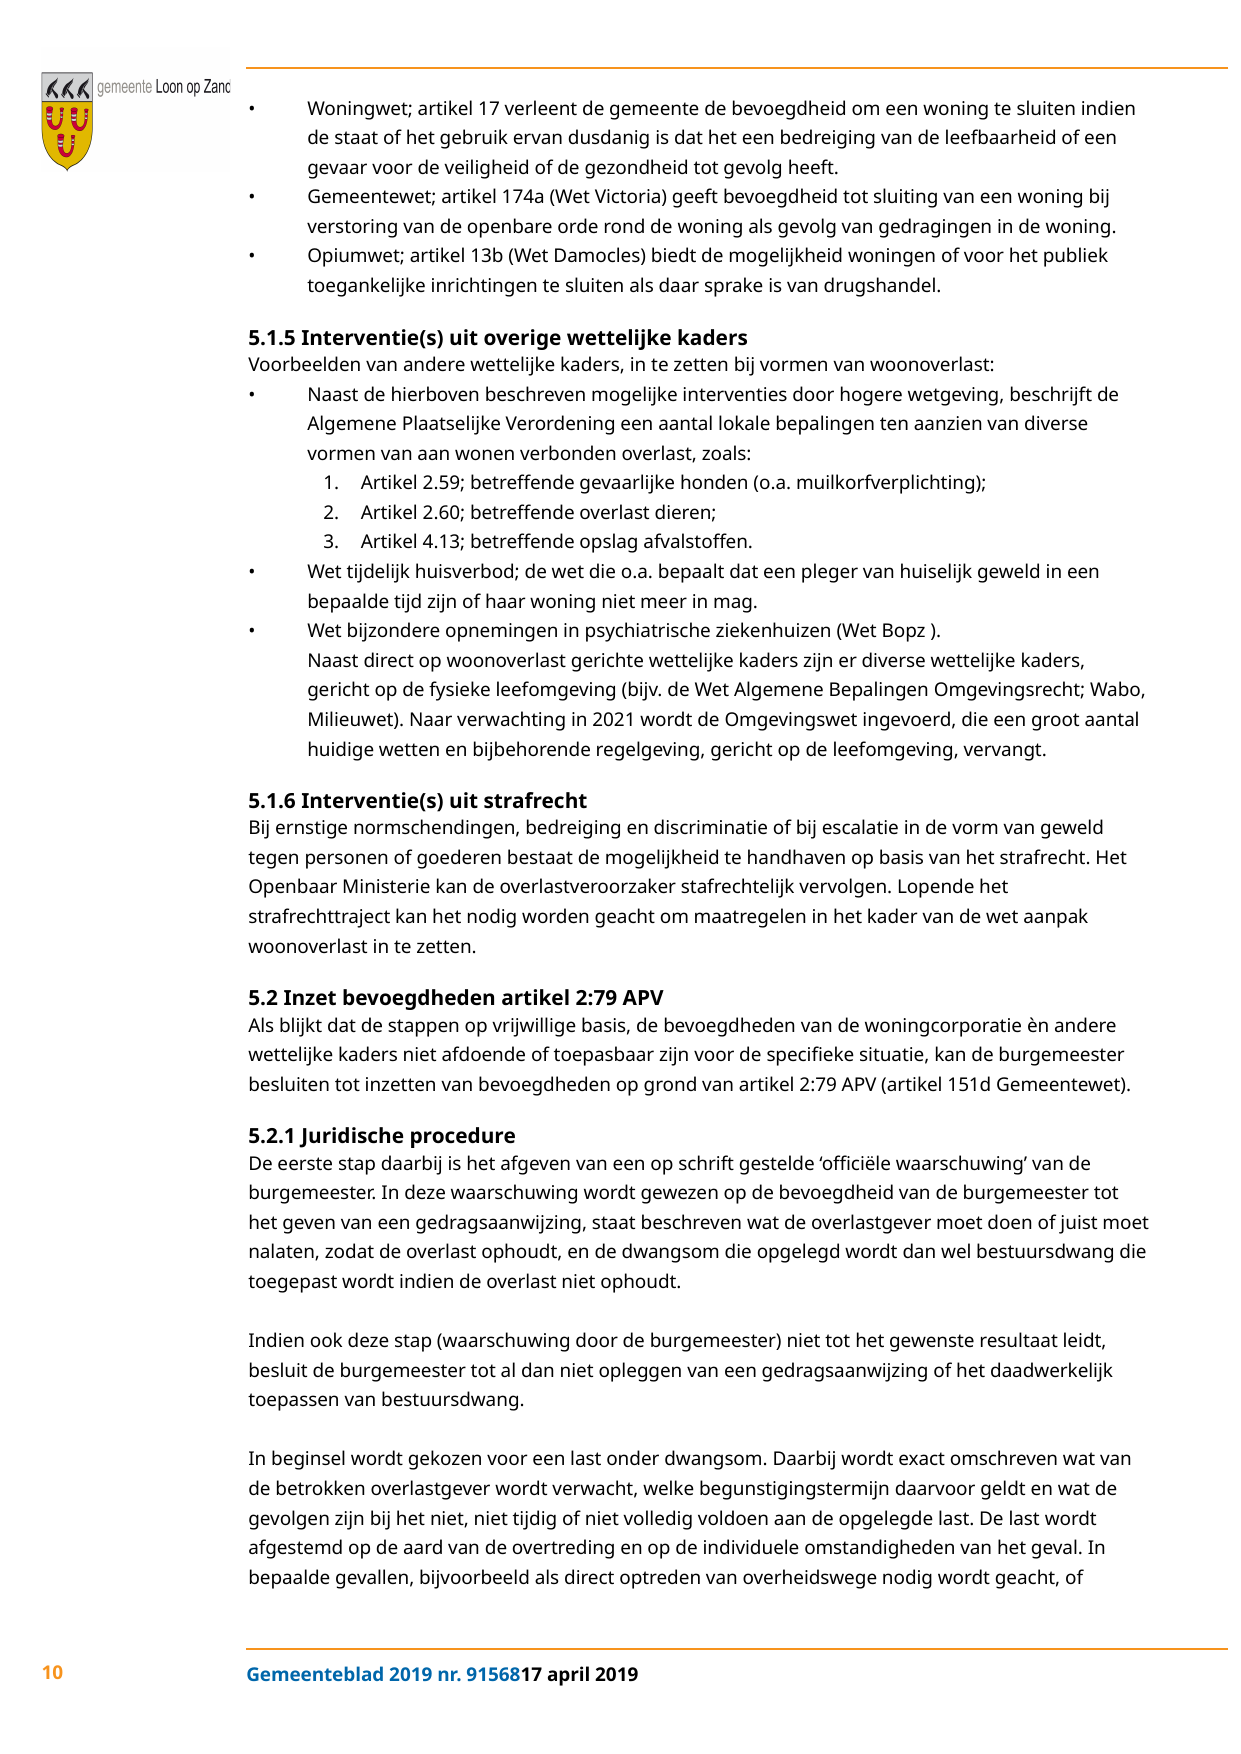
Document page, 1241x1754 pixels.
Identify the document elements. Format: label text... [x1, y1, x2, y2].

text Voorbeelden van andere wettelijke kaders, in te zetten bij vormen van woonoverlast: [248, 351, 1152, 377]
text In beginsel wordt gekozen voor een last onder dwangsom. Daarbij wordt exact omschreven wat van de betrokken overlastgever wordt verwacht, welke begunstigingstermijn daarvoor geldt en wat de gevolgen zijn bij het niet, niet tijdig of niet volledig voldoen aan de opgelegde last. De last wordt afgestemd op de aard van de overtreding en op de individuele omstandigheden van het geval. In bepaalde gevallen, bijvoorbeeld als direct optreden van overheidswege nodig wordt geacht, of [248, 1446, 1152, 1590]
list Wet tijdelijk huisverbod; de wet die o.a. bepaalt dat een pleger van huiselijk geweld in een bepaalde tijd zijn of haar woning niet meer in mag. [248, 558, 1152, 613]
text Indien ook deze stap (waarschuwing door de burgemeester) niet tot het gewenste resultaat leidt, besluit de burgemeester tot al dan niet opleggen van een gedragsaanwijzing of het daadwerkelijk toepassen van bestuursdwang. [248, 1327, 1152, 1412]
list Artikel 2.60; betreffende overlast dieren; [323, 499, 1152, 525]
list Artikel 2.59; betreffende gevaarlijke honden (o.a. muilkorfverplichting); [323, 469, 1152, 495]
list Opiumwet; artikel 13b (Wet Damocles) biedt de mogelijkheid woningen of voor het publiek toegankelijke inrichtingen te sluiten als daar sprake is van drugshandel. [248, 243, 1152, 298]
list Naast direct op woonoverlast gerichte wettelijke kaders zijn er diverse wettelijke kaders, gericht op de fysieke leefomgeving (bijv. de Wet Algemene Bepalingen Omgevingsrecht; Wabo, Milieuwet). Naar verwachting in 2021 wordt de Omgevingswet ingevoerd, die een groot aantal huidige wetten en bijbehorende regelgeving, gericht op de leefomgeving, vervangt. [248, 647, 1152, 761]
text 5.1.6 Interventie(s) uit strafrecht [248, 786, 1152, 814]
list Artikel 4.13; betreffende opslag afvalstoffen. [323, 529, 1152, 554]
text De eerste stap daarbij is het afgeven van een op schrift gestelde ‘officiële waarschuwing’ van de burgemeester. In deze waarschuwing wordt gewezen op de bevoegdheid van de burgemeester tot het geven van een gedragsaanwijzing, staat beschreven wat de overlastgever moet doen of juist moet nalaten, zodat de overlast ophoudt, en de dwangsom die opgelegd wordt dan wel bestuursdwang die toegepast wordt indien de overlast niet ophoudt. [248, 1150, 1152, 1294]
text 5.2 Inzet bevoegdheden artikel 2:79 APV [248, 983, 1152, 1012]
text 5.2.1 Juridische procedure [248, 1121, 1152, 1150]
list Gemeentewet; artikel 174a (Wet Victoria) geeft bevoegdheid tot sluiting van een woning bij verstoring van de openbare orde rond de woning als gevolg van gedragingen in de woning. [248, 183, 1152, 239]
list Woningwet; artikel 17 verleent de gemeente de bevoegdheid om een woning te sluiten indien de staat of het gebruik ervan dusdanig is dat het een bedreiging van de leefbaarheid of een gevaar voor de veiligheid of de gezondheid tot gevolg heeft. [248, 95, 1152, 180]
list Wet bijzondere opnemingen in psychiatrische ziekenhuizen (Wet Bopz ). [248, 617, 1152, 643]
picture [41, 47, 231, 172]
list Naast de hierboven beschreven mogelijke interventies door hogere wetgeving, beschrijft de Algemene Plaatselijke Verordening een aantal lokale bepalingen ten aanzien van diverse vormen van aan wonen verbonden overlast, zoals: [248, 381, 1152, 466]
text Bij ernstige normschendingen, bedreiging en discriminatie of bij escalatie in de vorm van geweld tegen personen of goederen bestaat de mogelijkheid te handhaven op basis van het strafrecht. Het Openbaar Ministerie kan de overlastveroorzaker stafrechtelijk vervolgen. Lopende het strafrechttraject kan het nodig worden geacht om maatregelen in het kader van de wet aanpak woonoverlast in te zetten. [248, 814, 1152, 959]
text Als blijkt dat de stappen op vrijwillige basis, de bevoegdheden van de woningcorporatie èn andere wettelijke kaders niet afdoende of toepasbaar zijn voor de specifieke situatie, kan de burgemeester besluiten tot inzetten van bevoegdheden op grond van artikel 2:79 APV (artikel 151d Gemeentewet). [248, 1012, 1152, 1097]
text 5.1.5 Interventie(s) uit overige wettelijke kaders [248, 323, 1152, 351]
